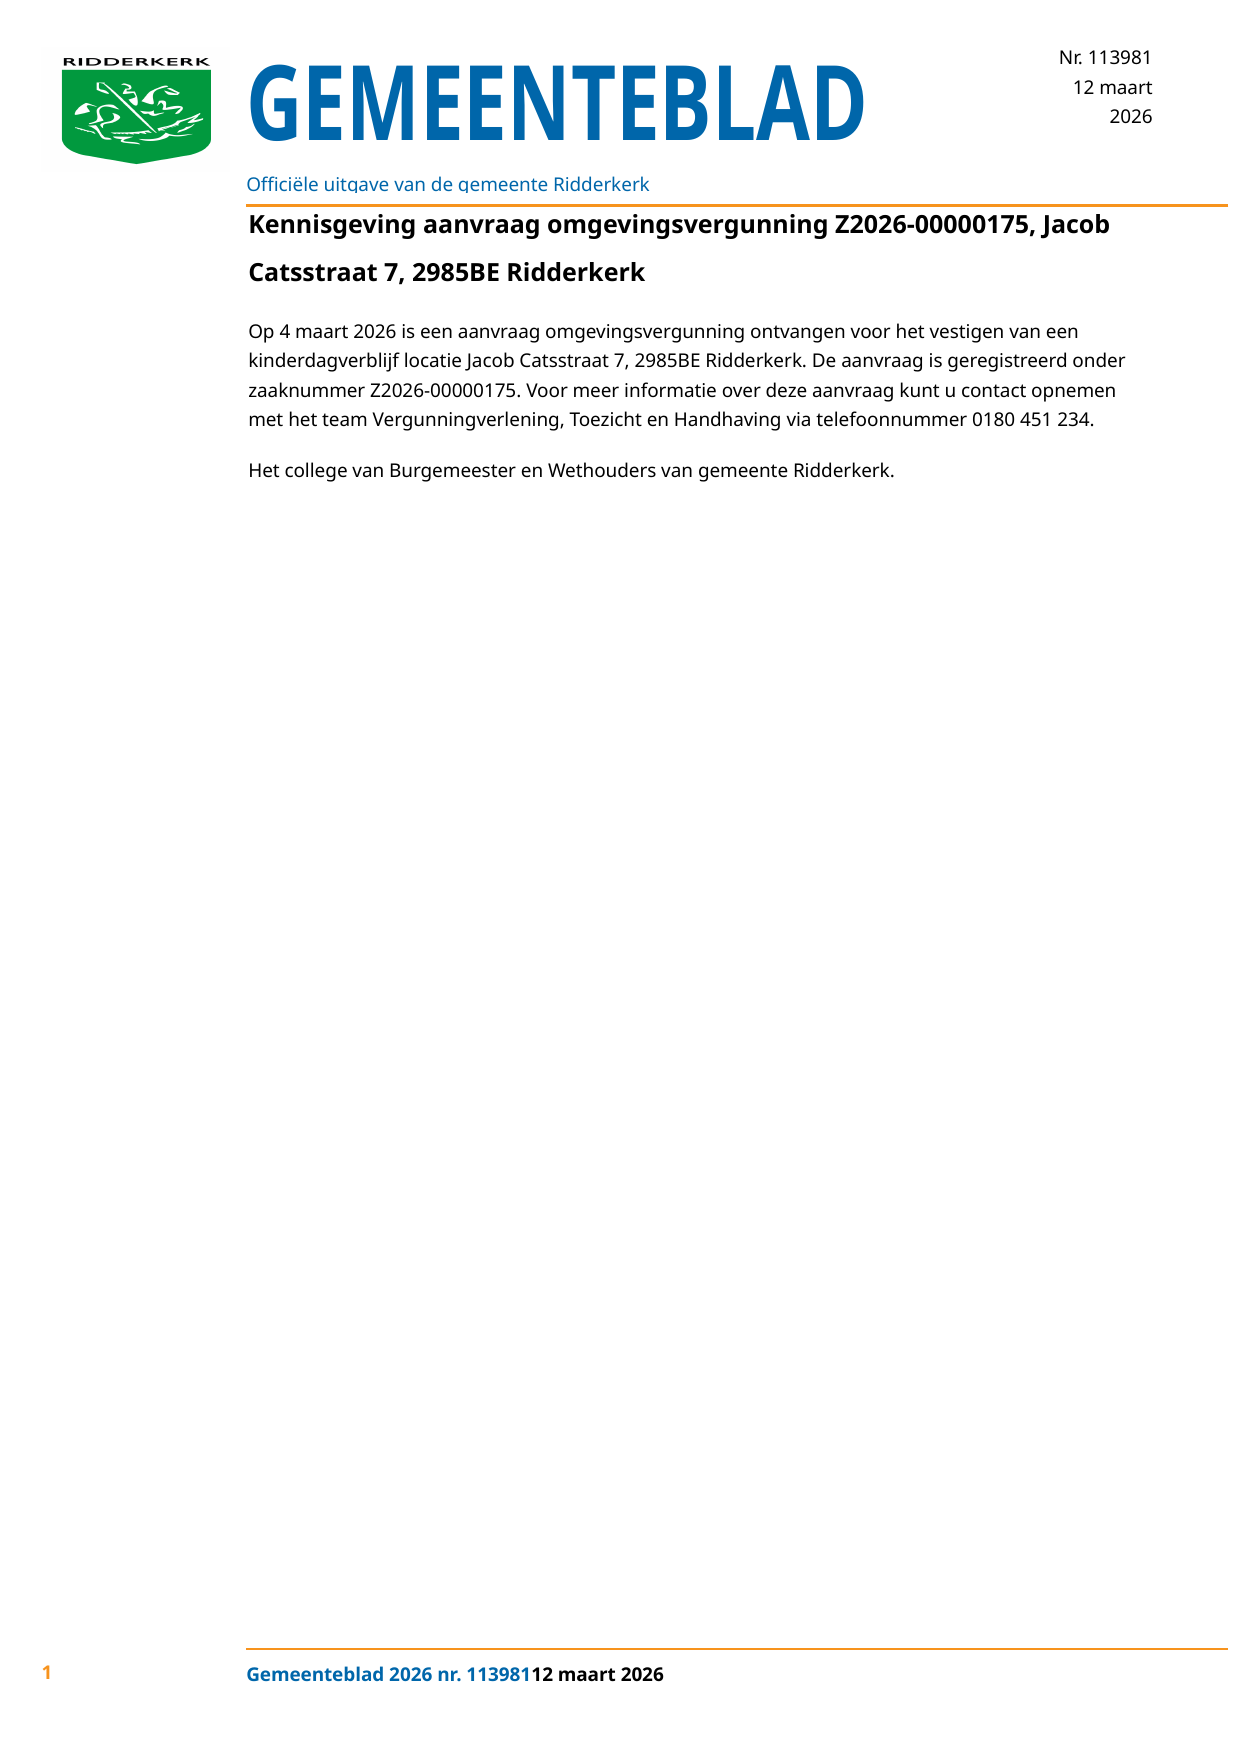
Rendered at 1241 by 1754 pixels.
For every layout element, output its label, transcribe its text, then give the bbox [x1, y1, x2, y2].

text Kennisgeving aanvraag omgevingsvergunning Z2026-00000175, Jacob Catsstraat 7, 2985BE Ridderkerk [248, 207, 1152, 288]
text Het college van Burgemeester en Wethouders van gemeente Ridderkerk. [248, 457, 1152, 483]
text Op 4 maart 2026 is een aanvraag omgevingsvergunning ontvangen voor het vestigen van een kinderdagverblijf locatie Jacob Catsstraat 7, 2985BE Ridderkerk. De aanvraag is geregistreerd onder zaaknummer Z2026-00000175. Voor meer informatie over deze aanvraag kunt u contact opnemen met het team Vergunningverlening, Toezicht en Handhaving via telefoonnummer 0180 451 234. [248, 318, 1152, 432]
picture [41, 47, 231, 172]
